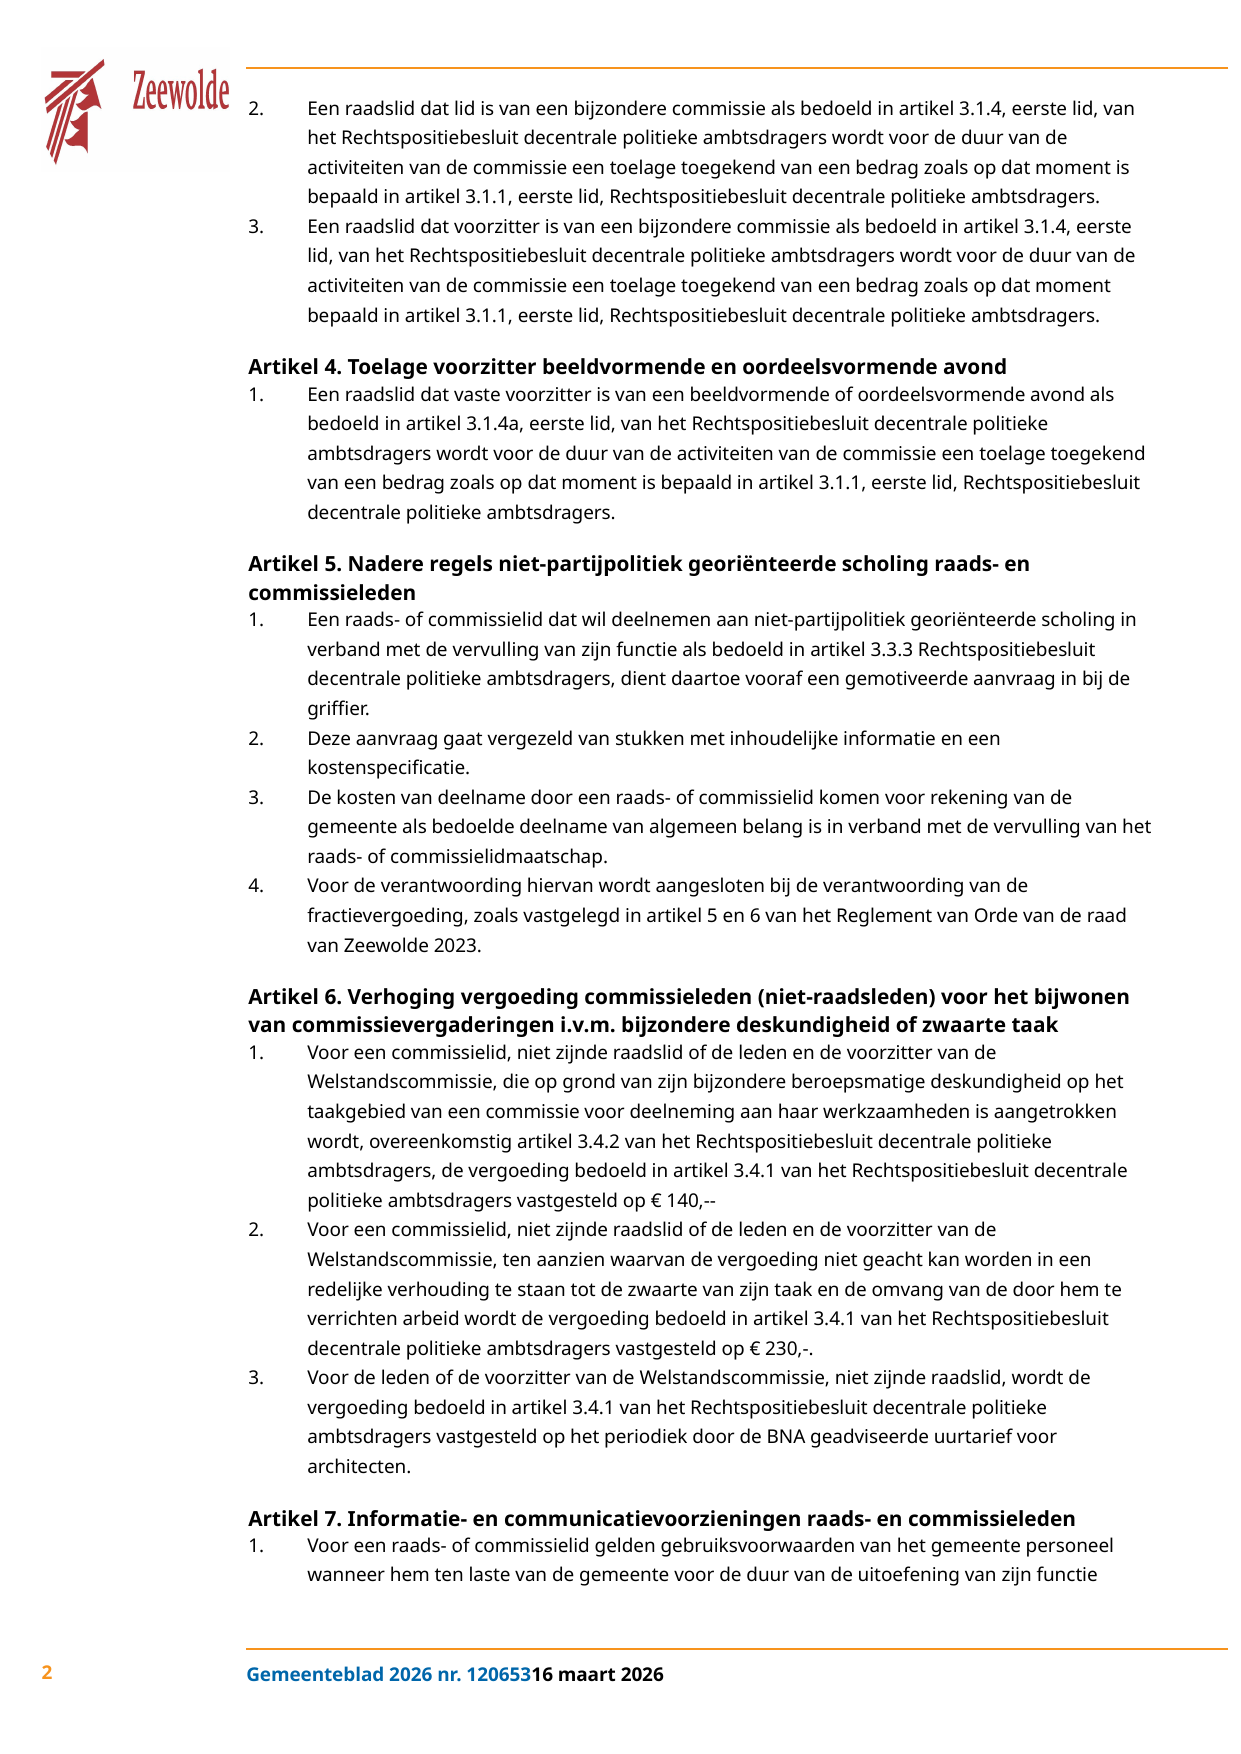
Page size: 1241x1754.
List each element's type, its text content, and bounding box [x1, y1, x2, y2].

text Artikel 5. Nadere regels niet-partijpolitiek georiënteerde scholing raads- en commissieleden [248, 549, 1152, 606]
list Deze aanvraag gaat vergezeld van stukken met inhoudelijke informatie en een kostenspecificatie. [248, 725, 1152, 780]
text Artikel 7. Informatie- en communicatievoorzieningen raads- en commissieleden [248, 1504, 1152, 1532]
list Voor een commissielid, niet zijnde raadslid of de leden en de voorzitter van de Welstandscommissie, die op grond van zijn bijzondere beroepsmatige deskundigheid op het taakgebied van een commissie voor deelneming aan haar werkzaamheden is aangetrokken wordt, overeenkomstig artikel 3.4.2 van het Rechtspositiebesluit decentrale politieke ambtsdragers, de vergoeding bedoeld in artikel 3.4.1 van het Rechtspositiebesluit decentrale politieke ambtsdragers vastgesteld op € 140,-- [248, 1039, 1152, 1213]
text Artikel 6. Verhoging vergoeding commissieleden (niet-raadsleden) voor het bijwonen van commissievergaderingen i.v.m. bijzondere deskundigheid of zwaarte taak [248, 982, 1152, 1039]
list Voor een raads- of commissielid gelden gebruiksvoorwaarden van het gemeente personeel wanneer hem ten laste van de gemeente voor de duur van de uitoefening van zijn functie [248, 1532, 1152, 1587]
list Voor de verantwoording hiervan wordt aangesloten bij de verantwoording van de fractievergoeding, zoals vastgelegd in artikel 5 en 6 van het Reglement van Orde van de raad van Zeewolde 2023. [248, 873, 1152, 957]
list Een raads- of commissielid dat wil deelnemen aan niet-partijpolitiek georiënteerde scholing in verband met de vervulling van zijn functie als bedoeld in artikel 3.3.3 Rechtspositiebesluit decentrale politieke ambtsdragers, dient daartoe vooraf een gemotiveerde aanvraag in bij de griffier. [248, 606, 1152, 721]
text Artikel 4. Toelage voorzitter beeldvormende en oordeelsvormende avond [248, 352, 1152, 381]
list Een raadslid dat voorzitter is van een bijzondere commissie als bedoeld in artikel 3.1.4, eerste lid, van het Rechtspositiebesluit decentrale politieke ambtsdragers wordt voor de duur van de activiteiten van de commissie een toelage toegekend van een bedrag zoals op dat moment bepaald in artikel 3.1.1, eerste lid, Rechtspositiebesluit decentrale politieke ambtsdragers. [248, 213, 1152, 328]
picture [41, 47, 231, 172]
list Voor een commissielid, niet zijnde raadslid of de leden en de voorzitter van de Welstandscommissie, ten aanzien waarvan de vergoeding niet geacht kan worden in een redelijke verhouding te staan tot de zwaarte van zijn taak en de omvang van de door hem te verrichten arbeid wordt de vergoeding bedoeld in artikel 3.4.1 van het Rechtspositiebesluit decentrale politieke ambtsdragers vastgesteld op € 230,-. [248, 1217, 1152, 1361]
list Een raadslid dat vaste voorzitter is van een beeldvormende of oordeelsvormende avond als bedoeld in artikel 3.1.4a, eerste lid, van het Rechtspositiebesluit decentrale politieke ambtsdragers wordt voor de duur van de activiteiten van de commissie een toelage toegekend van een bedrag zoals op dat moment is bepaald in artikel 3.1.1, eerste lid, Rechtspositiebesluit decentrale politieke ambtsdragers. [248, 381, 1152, 525]
list Voor de leden of de voorzitter van de Welstandscommissie, niet zijnde raadslid, wordt de vergoeding bedoeld in artikel 3.4.1 van het Rechtspositiebesluit decentrale politieke ambtsdragers vastgesteld op het periodiek door de BNA geadviseerde uurtarief voor architecten. [248, 1364, 1152, 1479]
list Een raadslid dat lid is van een bijzondere commissie als bedoeld in artikel 3.1.4, eerste lid, van het Rechtspositiebesluit decentrale politieke ambtsdragers wordt voor de duur van de activiteiten van de commissie een toelage toegekend van een bedrag zoals op dat moment is bepaald in artikel 3.1.1, eerste lid, Rechtspositiebesluit decentrale politieke ambtsdragers. [248, 95, 1152, 209]
list De kosten van deelname door een raads- of commissielid komen voor rekening van de gemeente als bedoelde deelname van algemeen belang is in verband met de vervulling van het raads- of commissielidmaatschap. [248, 784, 1152, 869]
